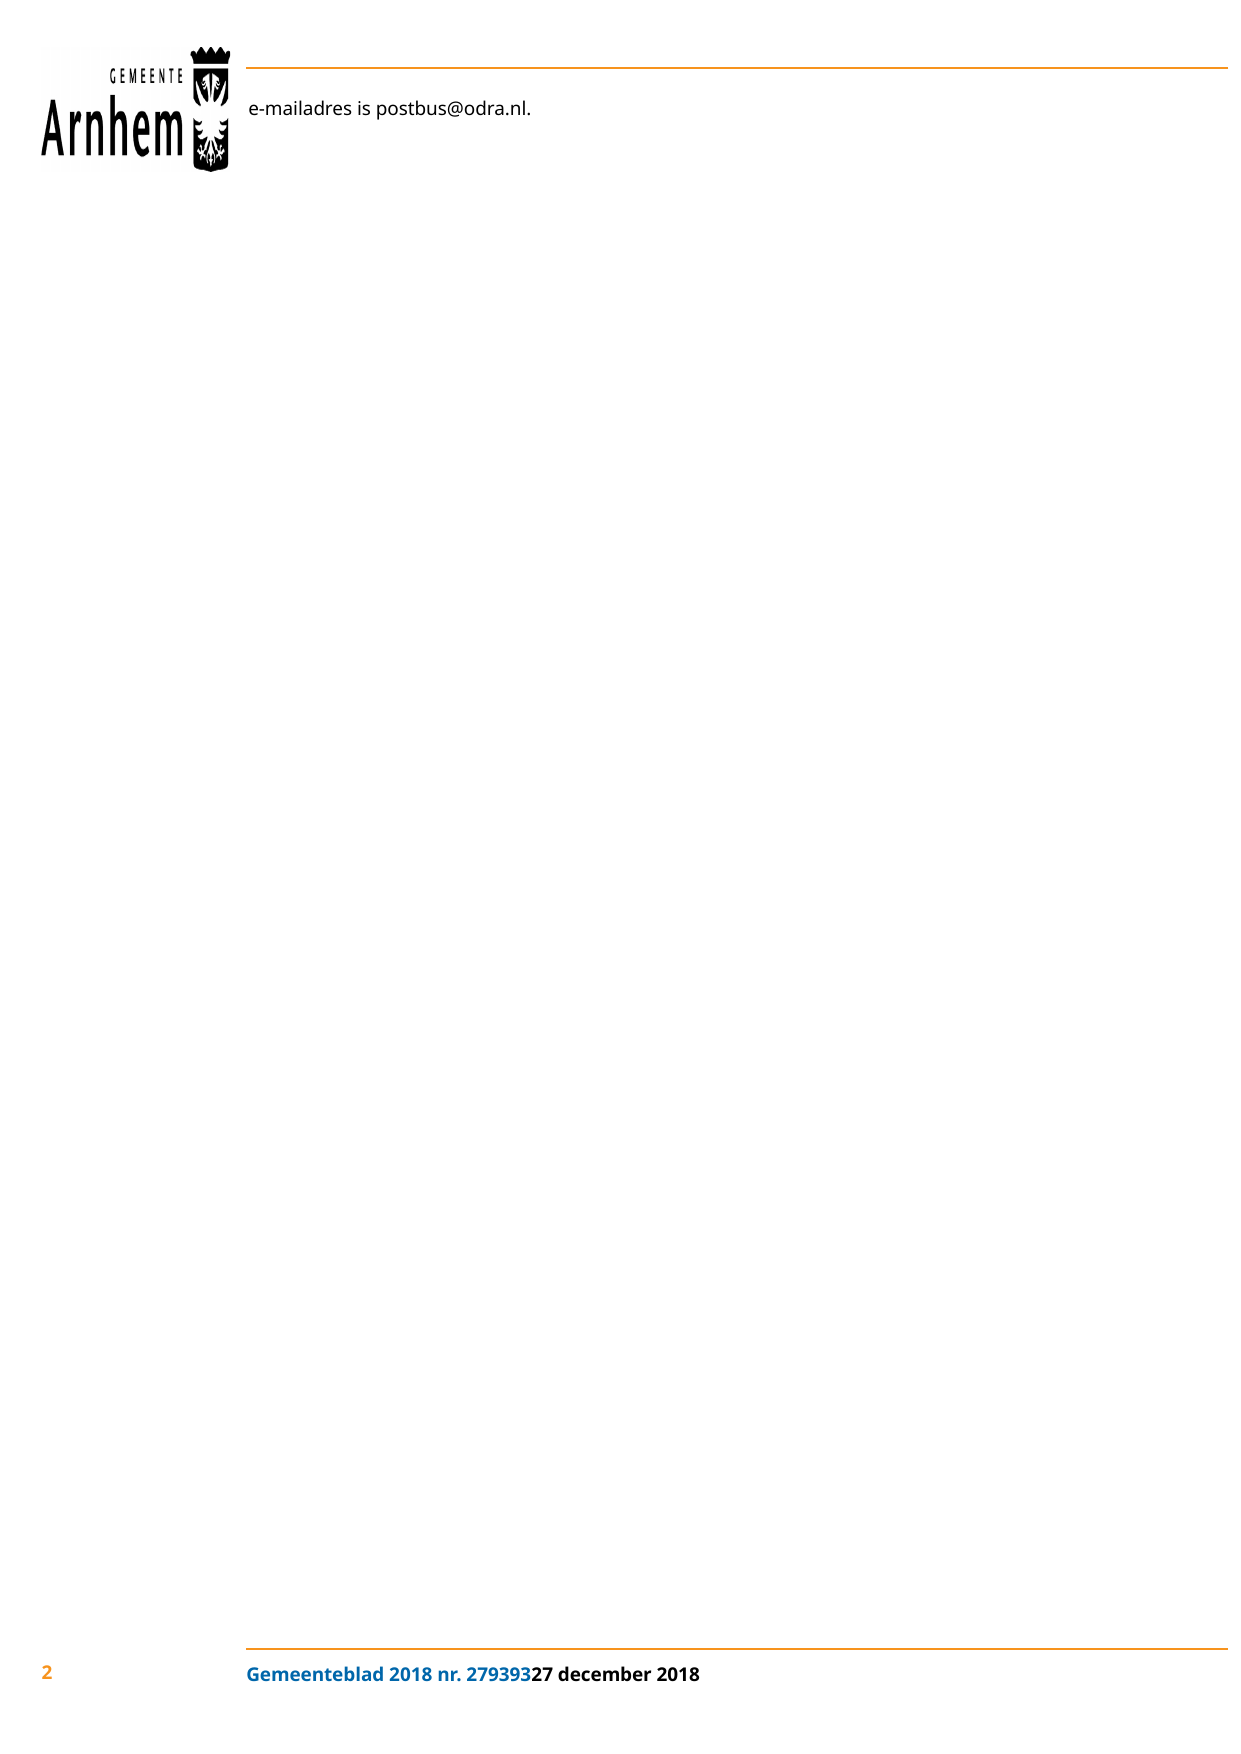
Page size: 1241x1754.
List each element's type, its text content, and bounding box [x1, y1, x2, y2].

picture [41, 47, 231, 172]
text e-mailadres is postbus@odra.nl. [248, 95, 1152, 121]
